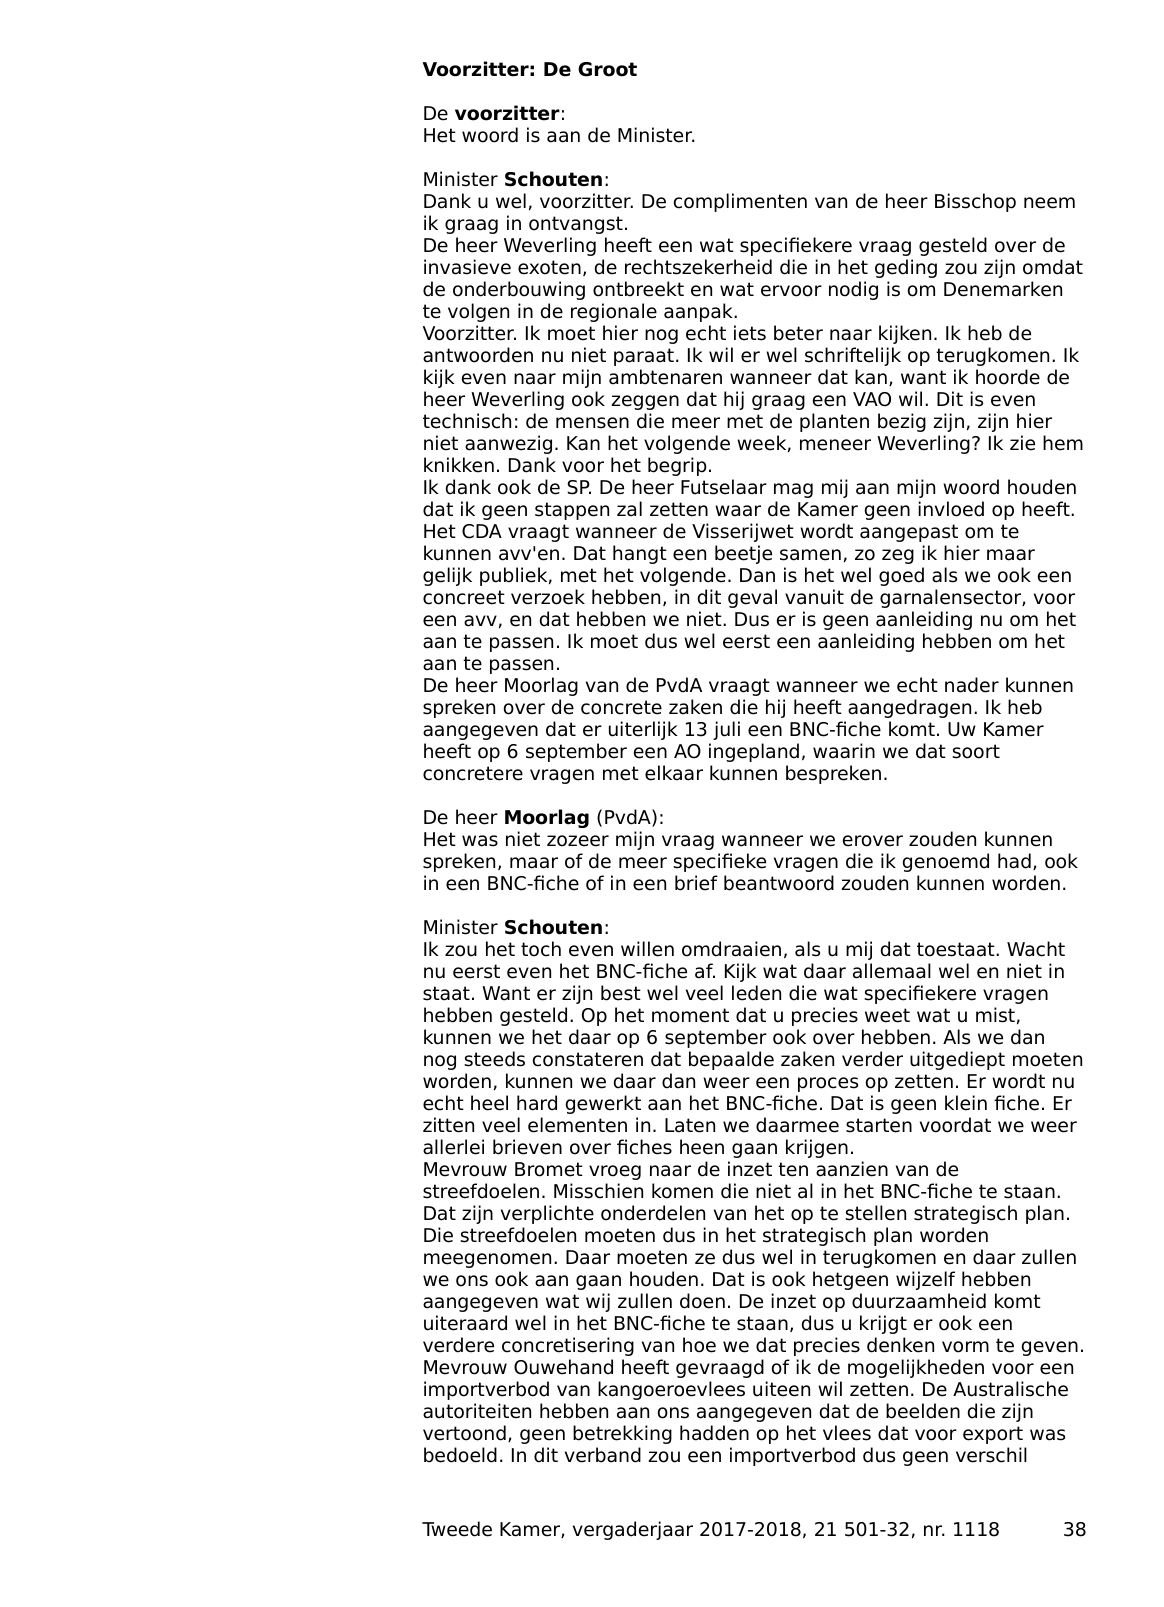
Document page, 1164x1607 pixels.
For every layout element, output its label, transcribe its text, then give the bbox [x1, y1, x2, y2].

text Het was niet zozeer mijn vraag wanneer we erover zouden kunnen spreken, maar of de meer specifieke vragen die ik genoemd had, ook in een BNC-fiche of in een brief beantwoord zouden kunnen worden. [422, 829, 1087, 895]
text Voorzitter. Ik moet hier nog echt iets beter naar kijken. Ik heb de antwoorden nu niet paraat. Ik wil er wel schriftelijk op terugkomen. Ik kijk even naar mijn ambtenaren wanneer dat kan, want ik hoorde de heer Weverling ook zeggen dat hij graag een VAO wil. Dit is even technisch: de mensen die meer met de planten bezig zijn, zijn hier niet aanwezig. Kan het volgende week, meneer Weverling? Ik zie hem knikken. Dank voor het begrip. [422, 323, 1087, 477]
text Minister Schouten: [422, 169, 1087, 191]
text Minister Schouten: [422, 917, 1087, 939]
text De heer Moorlag (PvdA): [422, 807, 1087, 829]
text De heer Weverling heeft een wat specifiekere vraag gesteld over de invasieve exoten, de rechtszekerheid die in het geding zou zijn omdat de onderbouwing ontbreekt en wat ervoor nodig is om Denemarken te volgen in de regionale aanpak. [422, 235, 1087, 323]
text De heer Moorlag van de PvdA vraagt wanneer we echt nader kunnen spreken over de concrete zaken die hij heeft aangedragen. Ik heb aangegeven dat er uiterlijk 13 juli een BNC-fiche komt. Uw Kamer heeft op 6 september een AO ingepland, waarin we dat soort concretere vragen met elkaar kunnen bespreken. [422, 675, 1087, 785]
text Mevrouw Bromet vroeg naar de inzet ten aanzien van de streefdoelen. Misschien komen die niet al in het BNC-fiche te staan. Dat zijn verplichte onderdelen van het op te stellen strategisch plan. Die streefdoelen moeten dus in het strategisch plan worden meegenomen. Daar moeten ze dus wel in terugkomen en daar zullen we ons ook aan gaan houden. Dat is ook hetgeen wijzelf hebben aangegeven wat wij zullen doen. De inzet op duurzaamheid komt uiteraard wel in het BNC-fiche te staan, dus u krijgt er ook een verdere concretisering van hoe we dat precies denken vorm te geven. [422, 1159, 1087, 1357]
text Ik zou het toch even willen omdraaien, als u mij dat toestaat. Wacht nu eerst even het BNC-fiche af. Kijk wat daar allemaal wel en niet in staat. Want er zijn best wel veel leden die wat specifiekere vragen hebben gesteld. Op het moment dat u precies weet wat u mist, kunnen we het daar op 6 september ook over hebben. Als we dan nog steeds constateren dat bepaalde zaken verder uitgediept moeten worden, kunnen we daar dan weer een proces op zetten. Er wordt nu echt heel hard gewerkt aan het BNC-fiche. Dat is geen klein fiche. Er zitten veel elementen in. Laten we daarmee starten voordat we weer allerlei brieven over fiches heen gaan krijgen. [422, 939, 1087, 1159]
text Dank u wel, voorzitter. De complimenten van de heer Bisschop neem ik graag in ontvangst. [422, 191, 1087, 235]
subtitle Voorzitter: De Groot [422, 59, 1087, 81]
text Het woord is aan de Minister. [422, 125, 1087, 147]
text Het CDA vraagt wanneer de Visserijwet wordt aangepast om te kunnen avv'en. Dat hangt een beetje samen, zo zeg ik hier maar gelijk publiek, met het volgende. Dan is het wel goed als we ook een concreet verzoek hebben, in dit geval vanuit de garnalensector, voor een avv, en dat hebben we niet. Dus er is geen aanleiding nu om het aan te passen. Ik moet dus wel eerst een aanleiding hebben om het aan te passen. [422, 521, 1087, 675]
text Mevrouw Ouwehand heeft gevraagd of ik de mogelijkheden voor een importverbod van kangoeroevlees uiteen wil zetten. De Australische autoriteiten hebben aan ons aangegeven dat de beelden die zijn vertoond, geen betrekking hadden op het vlees dat voor export was bedoeld. In dit verband zou een importverbod dus geen verschil [422, 1357, 1087, 1467]
text Ik dank ook de SP. De heer Futselaar mag mij aan mijn woord houden dat ik geen stappen zal zetten waar de Kamer geen invloed op heeft. [422, 477, 1087, 521]
text De voorzitter: [422, 103, 1087, 125]
